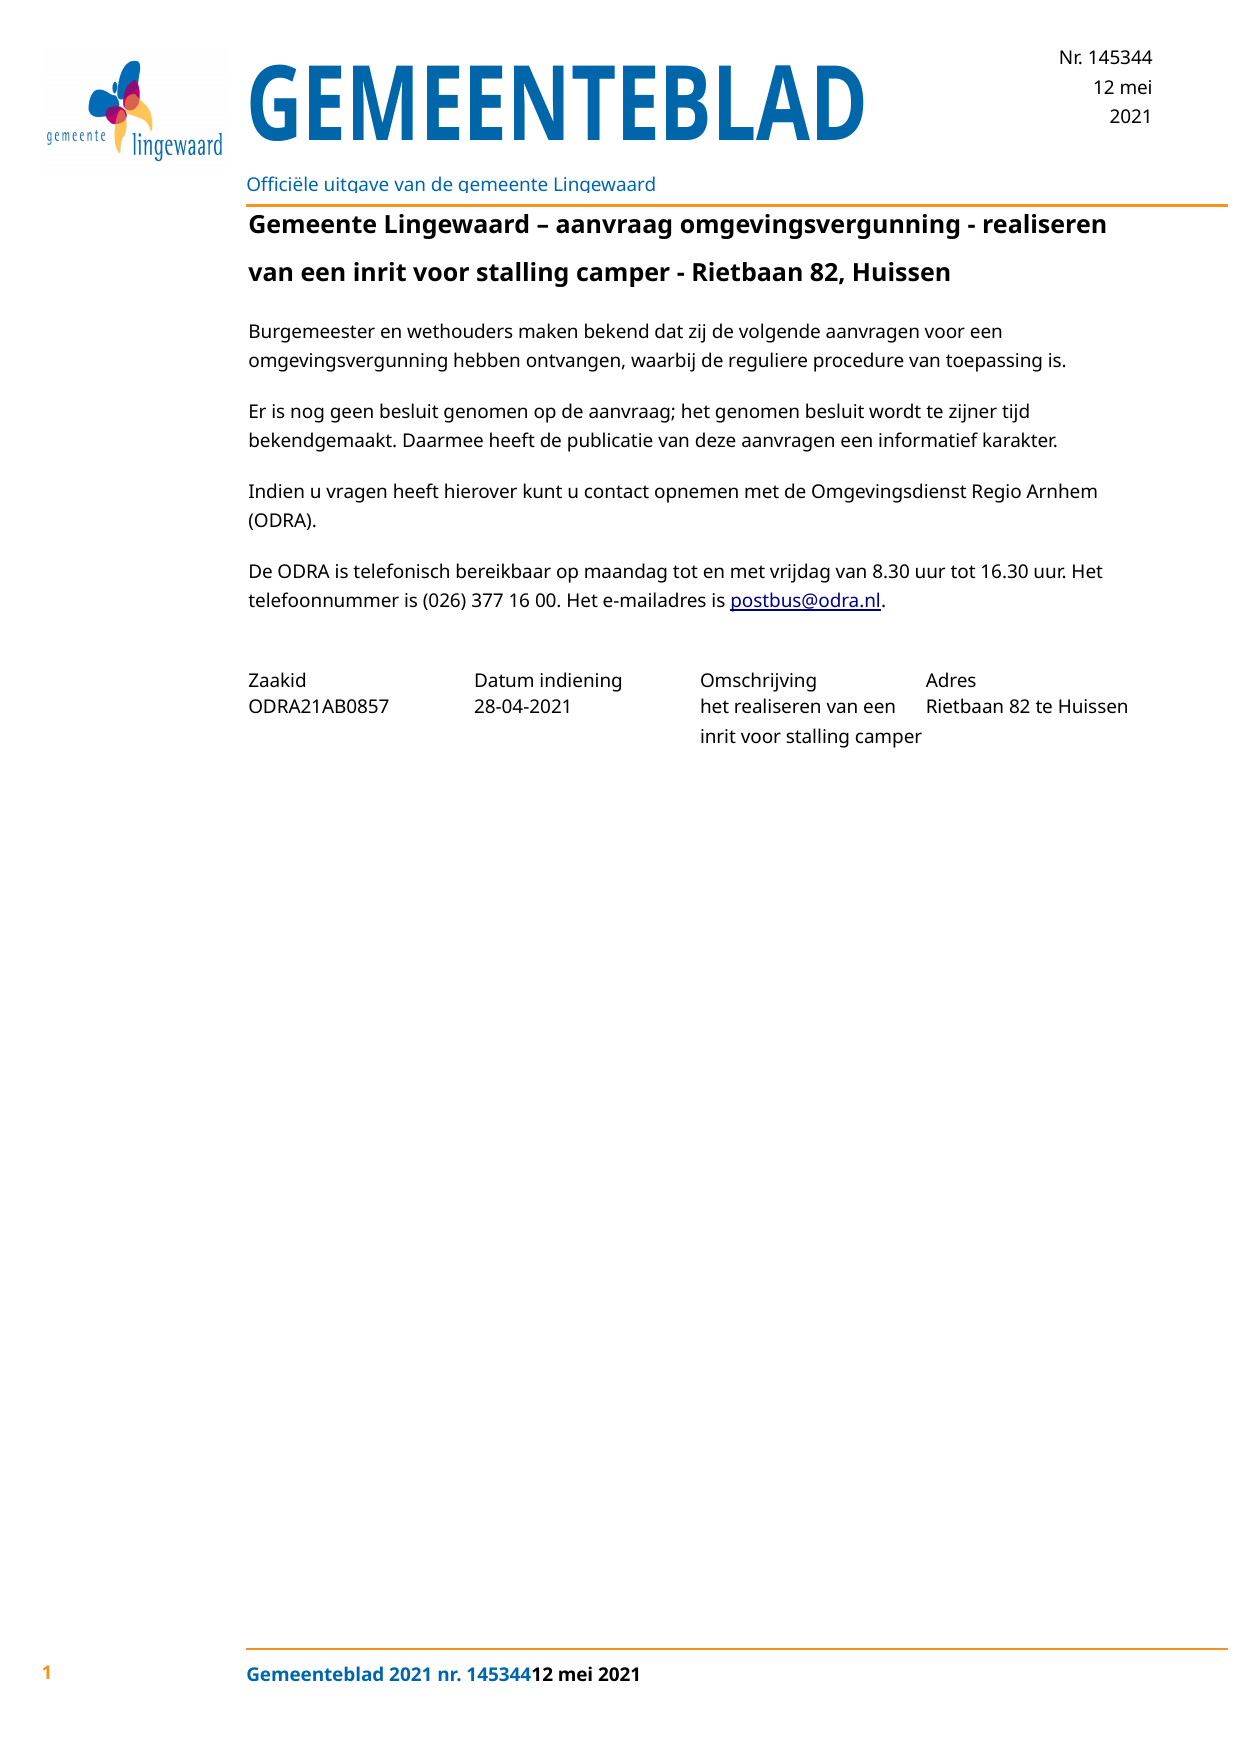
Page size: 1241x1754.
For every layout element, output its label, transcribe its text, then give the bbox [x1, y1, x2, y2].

text Er is nog geen besluit genomen op de aanvraag; het genomen besluit wordt te zijner tijd bekendgemaakt. Daarmee heeft de publicatie van deze aanvragen een informatief karakter. [248, 398, 1152, 453]
table_header Adres [926, 668, 1152, 693]
picture [41, 47, 231, 172]
table_header Omschrijving [700, 668, 926, 693]
table_header Datum indiening [474, 668, 700, 693]
table_cell 28-04-2021 [474, 693, 700, 749]
table_cell ODRA21AB0857 [248, 693, 474, 749]
text Indien u vragen heeft hierover kunt u contact opnemen met de Omgevingsdienst Regio Arnhem (ODRA). [248, 478, 1152, 533]
text De ODRA is telefonisch bereikbaar op maandag tot en met vrijdag van 8.30 uur tot 16.30 uur. Het telefoonnummer is (026) 377 16 00. Het e-mailadres is postbus@odra.nl. [248, 558, 1152, 613]
text Burgemeester en wethouders maken bekend dat zij de volgende aanvragen voor een omgevingsvergunning hebben ontvangen, waarbij de reguliere procedure van toepassing is. [248, 318, 1152, 373]
table_cell Rietbaan 82 te Huissen [926, 693, 1152, 749]
table_header Zaakid [248, 668, 474, 693]
table_cell het realiseren van een inrit voor stalling camper [700, 693, 926, 749]
text Gemeente Lingewaard – aanvraag omgevingsvergunning - realiseren van een inrit voor stalling camper - Rietbaan 82, Huissen [248, 207, 1152, 288]
